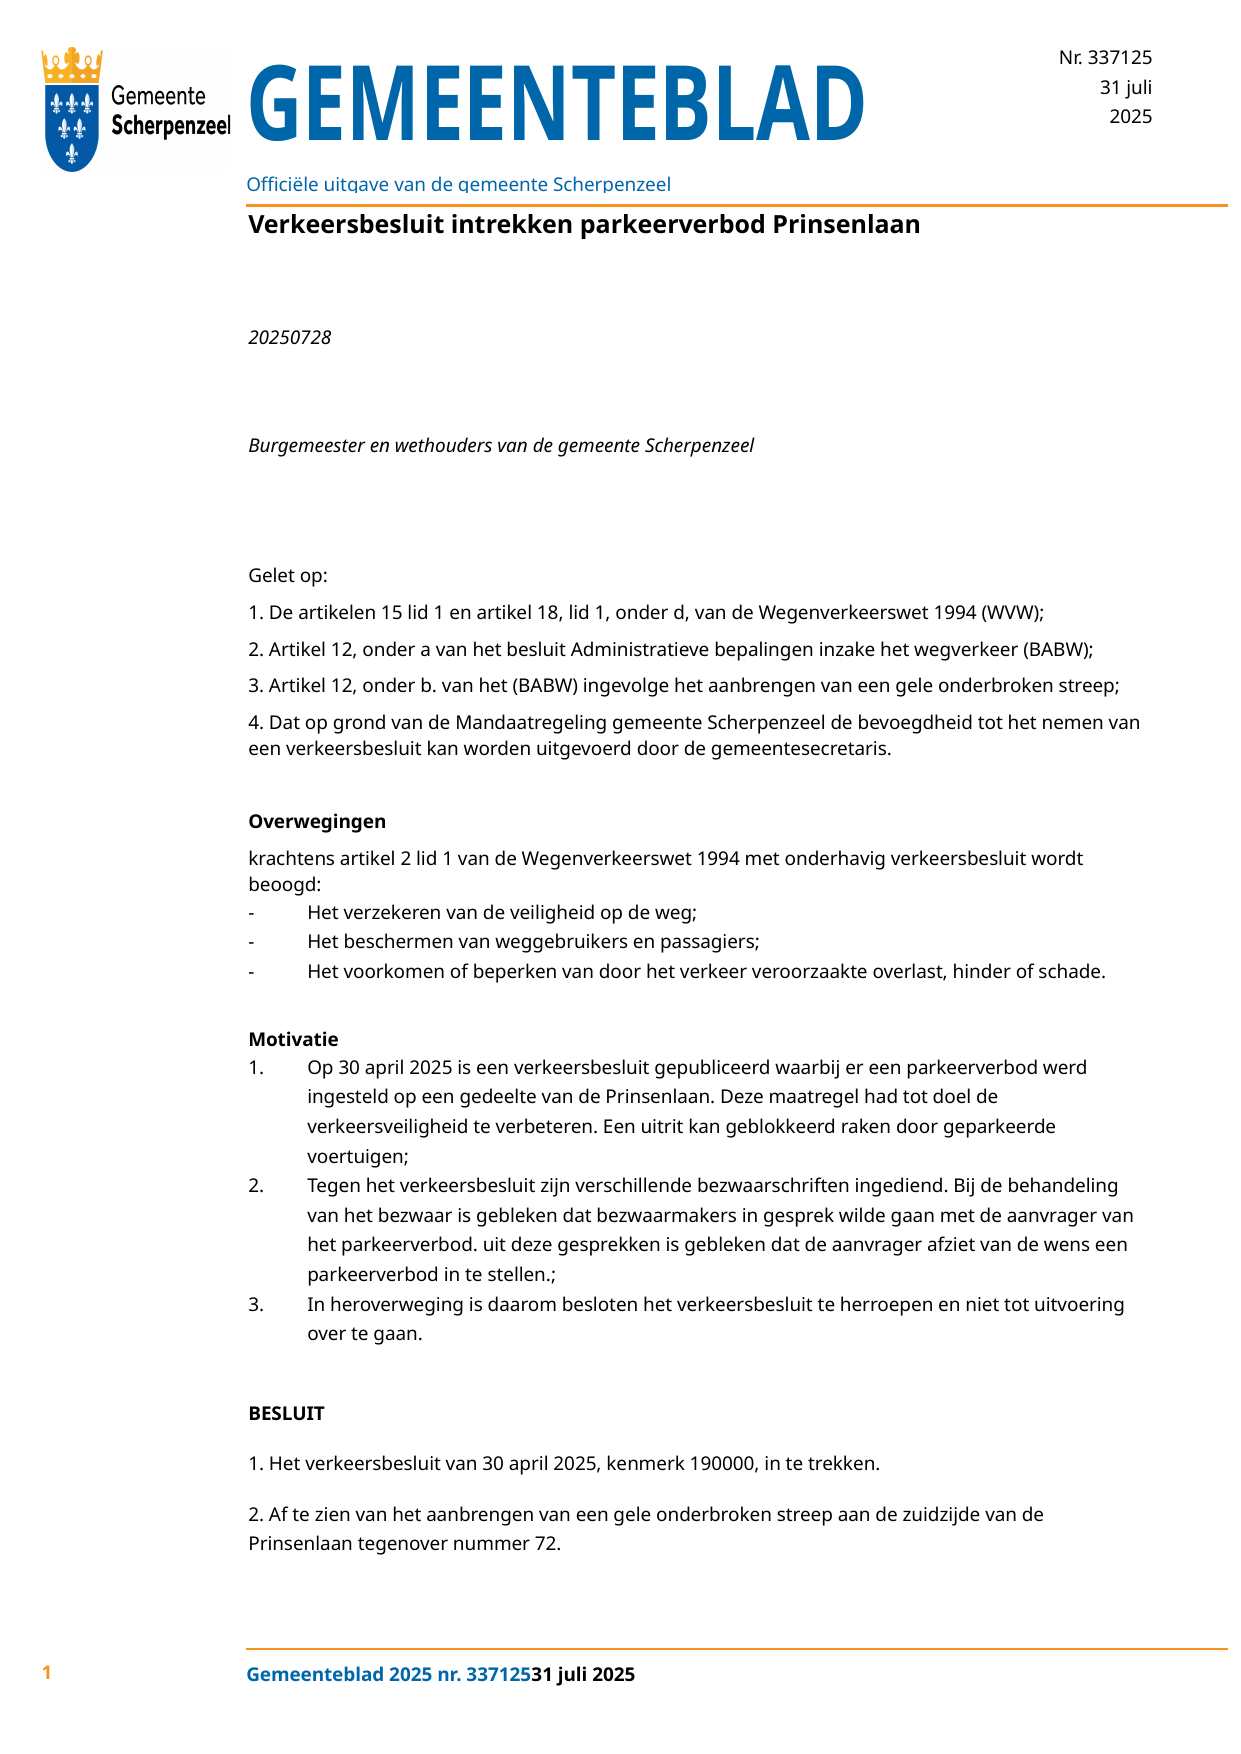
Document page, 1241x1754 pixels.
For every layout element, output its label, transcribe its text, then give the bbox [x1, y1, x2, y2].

text Verkeersbesluit intrekken parkeerverbod Prinsenlaan [248, 207, 1152, 241]
text 2. Artikel 12, onder a van het besluit Administratieve bepalingen inzake het wegverkeer (BABW); [248, 636, 1152, 662]
list Tegen het verkeersbesluit zijn verschillende bezwaarschriften ingediend. Bij de behandeling van het bezwaar is gebleken dat bezwaarmakers in gesprek wilde gaan met de aanvrager van het parkeerverbod. uit deze gesprekken is gebleken dat de aanvrager afziet van de wens een parkeerverbod in te stellen.; [248, 1172, 1152, 1287]
text 2. Af te zien van het aanbrengen van een gele onderbroken streep aan de zuidzijde van de Prinsenlaan tegenover nummer 72. [248, 1501, 1152, 1556]
text Burgemeester en wethouders van de gemeente Scherpenzeel [248, 432, 1152, 458]
text 3. Artikel 12, onder b. van het (BABW) ingevolge het aanbrengen van een gele onderbroken streep; [248, 673, 1152, 698]
picture [41, 47, 231, 172]
list Het voorkomen of beperken van door het verkeer veroorzaakte overlast, hinder of schade. [248, 958, 1152, 984]
text krachtens artikel 2 lid 1 van de Wegenverkeerswet 1994 met onderhavig verkeersbesluit wordt beoogd: [248, 845, 1152, 896]
list Het beschermen van weggebruikers en passagiers; [248, 929, 1152, 954]
text BESLUIT [248, 1400, 1152, 1426]
list In heroverweging is daarom besloten het verkeersbesluit te herroepen en niet tot uitvoering over te gaan. [248, 1291, 1152, 1346]
text Motivatie [248, 1026, 1152, 1051]
text 20250728 [248, 324, 1152, 350]
text Overwegingen [248, 808, 1152, 834]
text 4. Dat op grond van de Mandaatregeling gemeente Scherpenzeel de bevoegdheid tot het nemen van een verkeersbesluit kan worden uitgevoerd door de gemeentesecretaris. [248, 709, 1152, 761]
text Gelet op: [248, 563, 1152, 588]
list Op 30 april 2025 is een verkeersbesluit gepubliceerd waarbij er een parkeerverbod werd ingesteld op een gedeelte van de Prinsenlaan. Deze maatregel had tot doel de verkeersveiligheid te verbeteren. Een uitrit kan geblokkeerd raken door geparkeerde voertuigen; [248, 1054, 1152, 1168]
text 1. Het verkeersbesluit van 30 april 2025, kenmerk 190000, in te trekken. [248, 1451, 1152, 1476]
list Het verzekeren van de veiligheid op de weg; [248, 899, 1152, 925]
text 1. De artikelen 15 lid 1 en artikel 18, lid 1, onder d, van de Wegenverkeerswet 1994 (WVW); [248, 599, 1152, 625]
